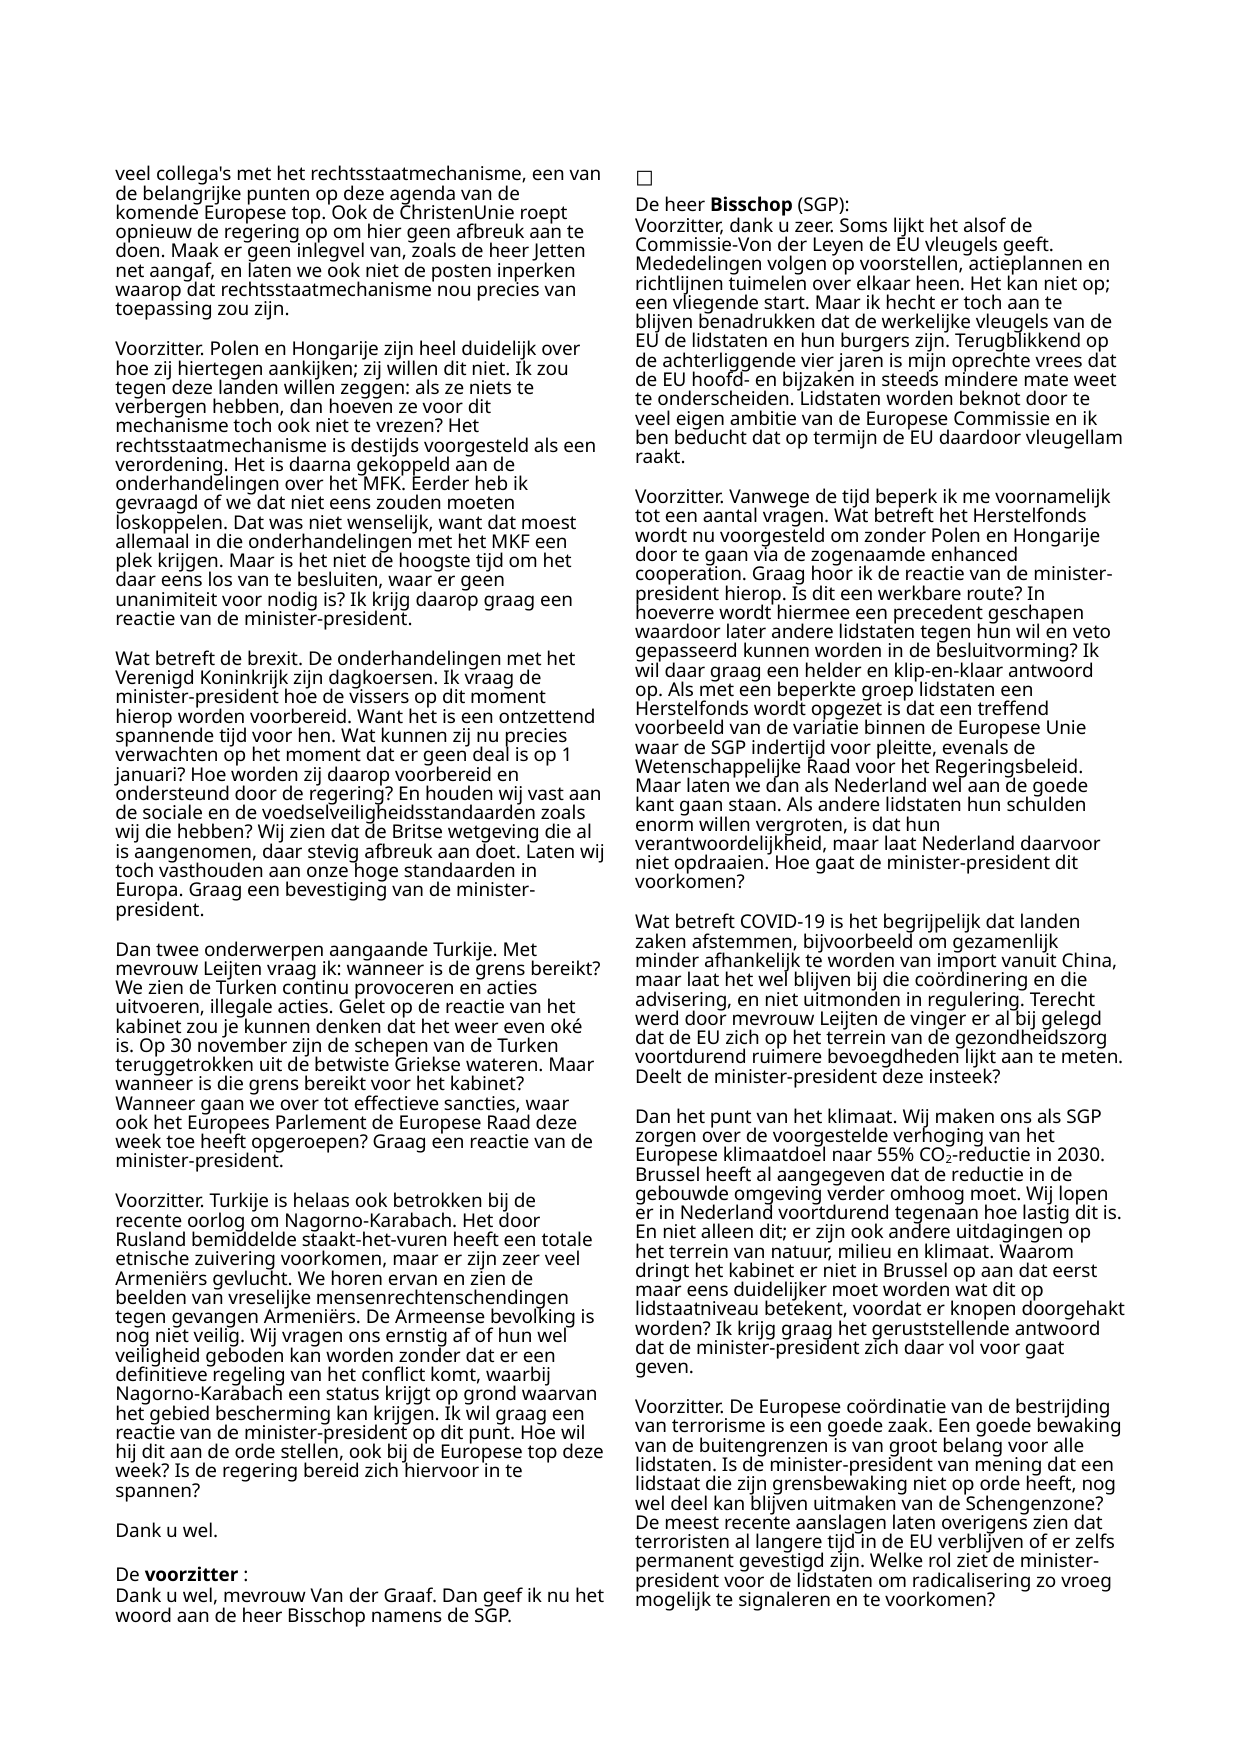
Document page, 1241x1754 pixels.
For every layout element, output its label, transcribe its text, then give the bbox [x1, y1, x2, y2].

text Voorzitter. De Europese coördinatie van de bestrijding van terrorisme is een goede zaak. Een goede bewaking van de buitengrenzen is van groot belang voor alle lidstaten. Is de minister-president van mening dat een lidstaat die zijn grensbewaking niet op orde heeft, nog wel deel kan blijven uitmaken van de Schengenzone? De meest recente aanslagen laten overigens zien dat terroristen al langere tijd in de EU verblijven of er zelfs permanent gevestigd zijn. Welke rol ziet de minister-president voor de lidstaten om radicalisering zo vroeg mogelijk te signaleren en te voorkomen? [635, 1398, 1125, 1610]
text Voorzitter. Polen en Hongarije zijn heel duidelijk over hoe zij hiertegen aankijken; zij willen dit niet. Ik zou tegen deze landen willen zeggen: als ze niets te verbergen hebben, dan hoeven ze voor dit mechanisme toch ook niet te vrezen? Het rechtsstaatmechanisme is destijds voorgesteld als een verordening. Het is daarna gekoppeld aan de onderhandelingen over het MFK. Eerder heb ik gevraagd of we dat niet eens zouden moeten loskoppelen. Dat was niet wenselijk, want dat moest allemaal in die onderhandelingen met het MKF een plek krijgen. Maar is het niet de hoogste tijd om het daar eens los van te besluiten, waar er geen unanimiteit voor nodig is? Ik krijg daarop graag een reactie van de minister-president. [115, 340, 605, 629]
text Wat betreft de brexit. De onderhandelingen met het Verenigd Koninkrijk zijn dagkoersen. Ik vraag de minister-president hoe de vissers op dit moment hierop worden voorbereid. Want het is een ontzettend spannende tijd voor hen. Wat kunnen zij nu precies verwachten op het moment dat er geen deal is op 1 januari? Hoe worden zij daarop voorbereid en ondersteund door de regering? En houden wij vast aan de sociale en de voedselveiligheidsstandaarden zoals wij die hebben? Wij zien dat de Britse wetgeving die al is aangenomen, daar stevig afbreuk aan doet. Laten wij toch vasthouden aan onze hoge standaarden in Europa. Graag een bevestiging van de minister-president. [115, 650, 605, 920]
text Dank u wel, mevrouw Van der Graaf. Dan geef ik nu het woord aan de heer Bisschop namens de SGP. [115, 1587, 605, 1626]
text De voorzitter : [115, 1562, 605, 1587]
text Wat betreft COVID-19 is het begrijpelijk dat landen zaken afstemmen, bijvoorbeeld om gezamenlijk minder afhankelijk te worden van import vanuit China, maar laat het wel blijven bij die coördinering en die advisering, en niet uitmonden in regulering. Terecht werd door mevrouw Leijten de vinger er al bij gelegd dat de EU zich op het terrein van de gezondheidszorg voortdurend ruimere bevoegdheden lijkt aan te meten. Deelt de minister-president deze insteek? [635, 913, 1125, 1087]
text Dank u wel. [115, 1522, 605, 1541]
text Voorzitter. Vanwege de tijd beperk ik me voornamelijk tot een aantal vragen. Wat betreft het Herstelfonds wordt nu voorgesteld om zonder Polen en Hongarije door te gaan via de zogenaamde enhanced cooperation. Graag hoor ik de reactie van de minister-president hierop. Is dit een werkbare route? In hoeverre wordt hiermee een precedent geschapen waardoor later andere lidstaten tegen hun wil en veto gepasseerd kunnen worden in de besluitvorming? Ik wil daar graag een helder en klip-en-klaar antwoord op. Als met een beperkte groep lidstaten een Herstelfonds wordt opgezet is dat een treffend voorbeeld van de variatie binnen de Europese Unie waar de SGP indertijd voor pleitte, evenals de Wetenschappelijke Raad voor het Regeringsbeleid. Maar laten we dan als Nederland wel aan de goede kant gaan staan. Als andere lidstaten hun schulden enorm willen vergroten, is dat hun verantwoordelijkheid, maar laat Nederland daarvoor niet opdraaien. Hoe gaat de minister-president dit voorkomen? [635, 488, 1125, 893]
text veel collega's met het rechtsstaatmechanisme, een van de belangrijke punten op deze agenda van de komende Europese top. Ook de ChristenUnie roept opnieuw de regering op om hier geen afbreuk aan te doen. Maak er geen inlegvel van, zoals de heer Jetten net aangaf, en laten we ook niet de posten inperken waarop dat rechtsstaatmechanisme nou precies van toepassing zou zijn. [115, 165, 605, 319]
text Voorzitter. Turkije is helaas ook betrokken bij de recente oorlog om Nagorno-Karabach. Het door Rusland bemiddelde staakt-het-vuren heeft een totale etnische zuivering voorkomen, maar er zijn zeer veel Armeniërs gevlucht. We horen ervan en zien de beelden van vreselijke mensenrechtenschendingen tegen gevangen Armeniërs. De Armeense bevolking is nog niet veilig. Wij vragen ons ernstig af of hun wel veiligheid geboden kan worden zonder dat er een definitieve regeling van het conflict komt, waarbij Nagorno-Karabach een status krijgt op grond waarvan het gebied bescherming kan krijgen. Ik wil graag een reactie van de minister-president op dit punt. Hoe wil hij dit aan de orde stellen, ook bij de Europese top deze week? Is de regering bereid zich hiervoor in te spannen? [115, 1192, 605, 1501]
text ⬜ [635, 165, 1125, 191]
text Dan het punt van het klimaat. Wij maken ons als SGP zorgen over de voorgestelde verhoging van het Europese klimaatdoel naar 55% CO2-reductie in 2030. Brussel heeft al aangegeven dat de reductie in de gebouwde omgeving verder omhoog moet. Wij lopen er in Nederland voortdurend tegenaan hoe lastig dit is. En niet alleen dit; er zijn ook andere uitdagingen op het terrein van natuur, milieu en klimaat. Waarom dringt het kabinet er niet in Brussel op aan dat eerst maar eens duidelijker moet worden wat dit op lidstaatniveau betekent, voordat er knopen doorgehakt worden? Ik krijg graag het geruststellende antwoord dat de minister-president zich daar vol voor gaat geven. [635, 1108, 1125, 1377]
text Dan twee onderwerpen aangaande Turkije. Met mevrouw Leijten vraag ik: wanneer is de grens bereikt? We zien de Turken continu provoceren en acties uitvoeren, illegale acties. Gelet op de reactie van het kabinet zou je kunnen denken dat het weer even oké is. Op 30 november zijn de schepen van de Turken teruggetrokken uit de betwiste Griekse wateren. Maar wanneer is die grens bereikt voor het kabinet? Wanneer gaan we over tot effectieve sancties, waar ook het Europees Parlement de Europese Raad deze week toe heeft opgeroepen? Graag een reactie van de minister-president. [115, 941, 605, 1172]
text De heer Bisschop (SGP): [635, 191, 1125, 217]
text Voorzitter, dank u zeer. Soms lijkt het alsof de Commissie-Von der Leyen de EU vleugels geeft. Mededelingen volgen op voorstellen, actieplannen en richtlijnen tuimelen over elkaar heen. Het kan niet op; een vliegende start. Maar ik hecht er toch aan te blijven benadrukken dat de werkelijke vleugels van de EU de lidstaten en hun burgers zijn. Terugblikkend op de achterliggende vier jaren is mijn oprechte vrees dat de EU hoofd- en bijzaken in steeds mindere mate weet te onderscheiden. Lidstaten worden beknot door te veel eigen ambitie van de Europese Commissie en ik ben beducht dat op termijn de EU daardoor vleugellam raakt. [635, 217, 1125, 467]
